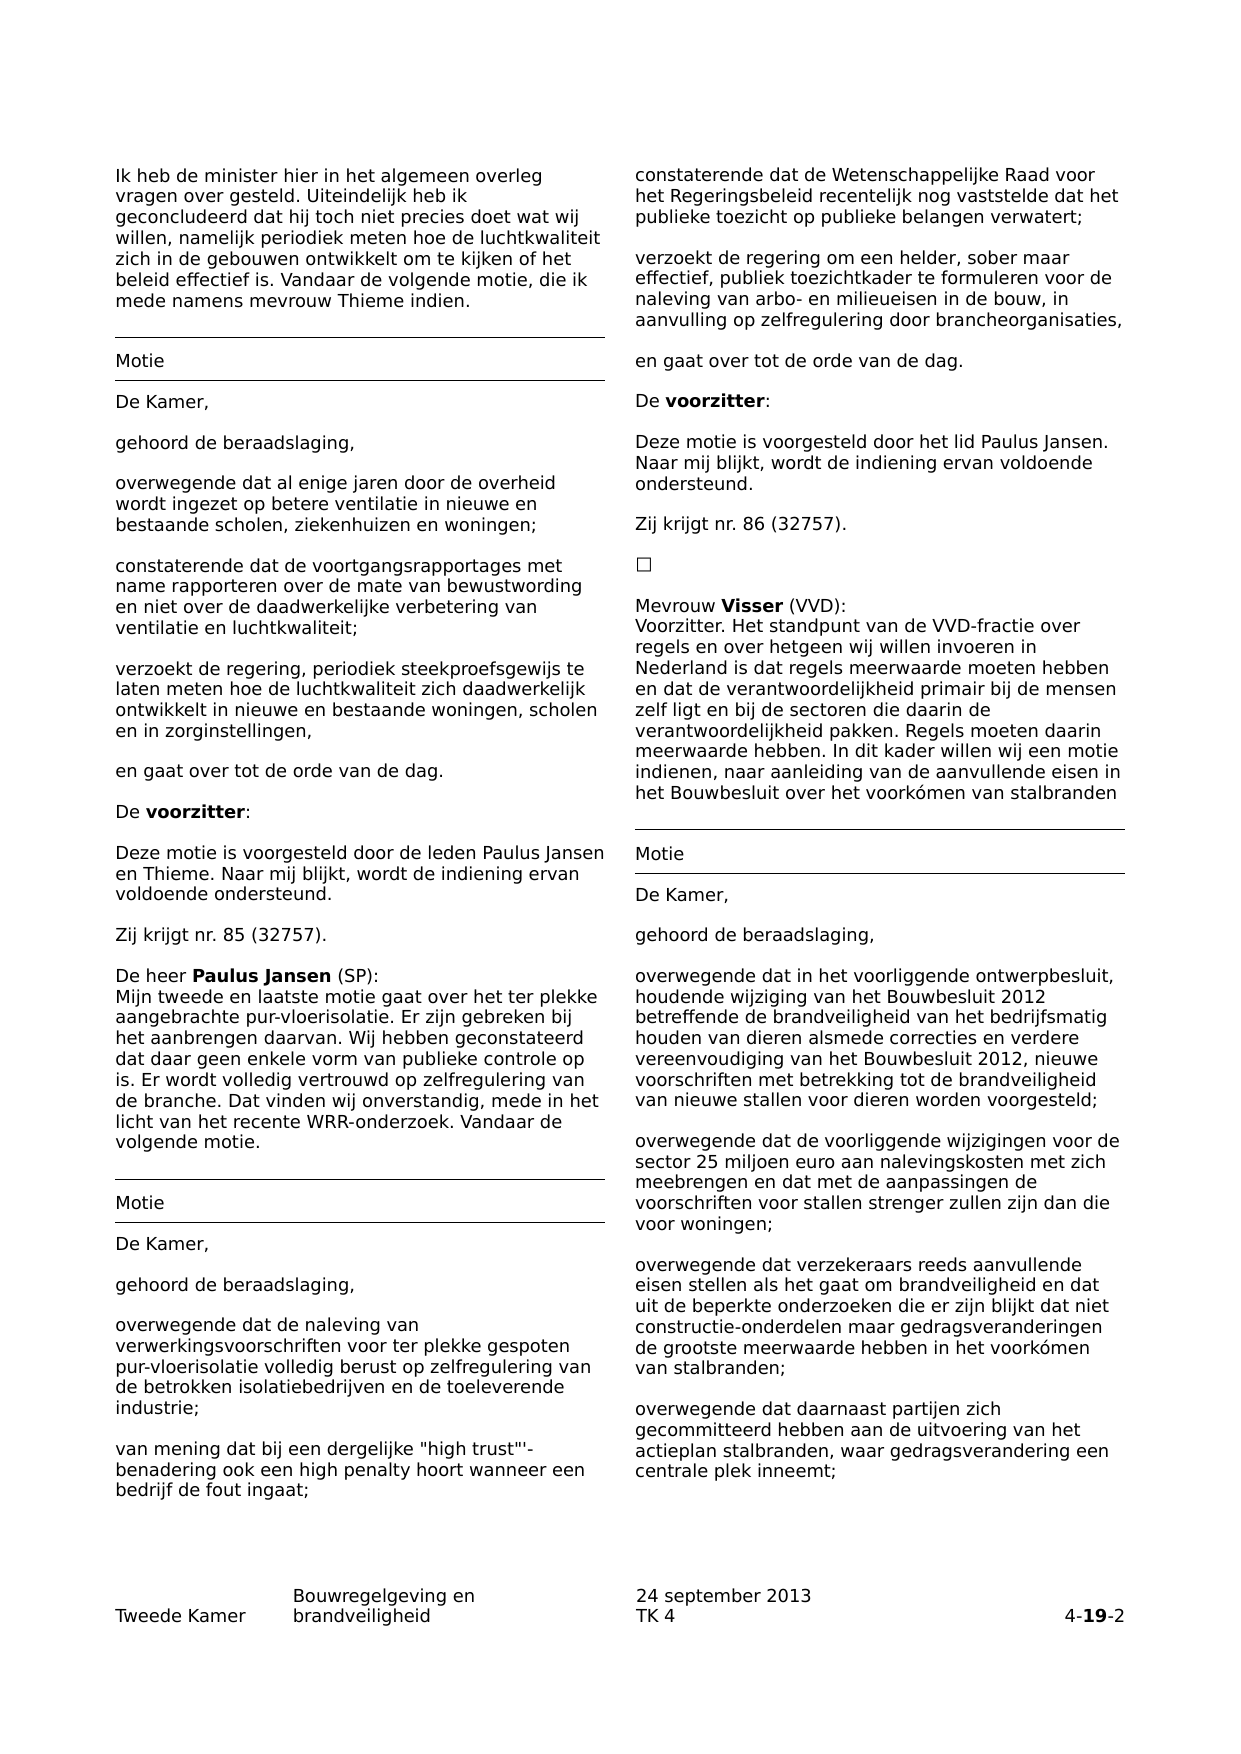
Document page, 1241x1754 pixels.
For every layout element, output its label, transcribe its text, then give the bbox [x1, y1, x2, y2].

text verzoekt de regering om een helder, sober maar effectief, publiek toezichtkader te formuleren voor de naleving van arbo- en milieueisen in de bouw, in aanvulling op zelfregulering door brancheorganisaties, [635, 247, 1125, 330]
text Motie [635, 844, 1125, 864]
text De voorzitter: [115, 802, 605, 823]
text De Kamer, [115, 392, 605, 412]
text overwegende dat daarnaast partijen zich gecommitteerd hebben aan de uitvoering van het actieplan stalbranden, waar gedragsverandering een centrale plek inneemt; [635, 1399, 1125, 1482]
text van mening dat bij een dergelijke "high trust"'-benadering ook een high penalty hoort wanneer een bedrijf de fout ingaat; [115, 1439, 605, 1501]
text Mevrouw Visser (VVD): [635, 596, 1125, 616]
text verzoekt de regering, periodiek steekproefsgewijs te laten meten hoe de luchtkwaliteit zich daadwerkelijk ontwikkelt in nieuwe en bestaande woningen, scholen en in zorginstellingen, [115, 658, 605, 741]
text Ik heb de minister hier in het algemeen overleg vragen over gesteld. Uiteindelijk heb ik geconcludeerd dat hij toch niet precies doet wat wij willen, namelijk periodiek meten hoe de luchtkwaliteit zich in de gebouwen ontwikkelt om te kijken of het beleid effectief is. Vandaar de volgende motie, die ik mede namens mevrouw Thieme indien. [115, 165, 605, 311]
text De voorzitter: [635, 391, 1125, 412]
text De Kamer, [635, 884, 1125, 905]
text Deze motie is voorgesteld door de leden Paulus Jansen en Thieme. Naar mij blijkt, wordt de indiening ervan voldoende ondersteund. [115, 843, 605, 905]
text overwegende dat de naleving van verwerkingsvoorschriften voor ter plekke gespoten pur-vloerisolatie volledig berust op zelfregulering van de betrokken isolatiebedrijven en de toeleverende industrie; [115, 1315, 605, 1419]
text Deze motie is voorgesteld door het lid Paulus Jansen. Naar mij blijkt, wordt de indiening ervan voldoende ondersteund. [635, 432, 1125, 494]
text Zij krijgt nr. 85 (32757). [115, 925, 605, 946]
text overwegende dat de voorliggende wijzigingen voor de sector 25 miljoen euro aan nalevingskosten met zich meebrengen en dat met de aanpassingen de voorschriften voor stallen strenger zullen zijn dan die voor woningen; [635, 1131, 1125, 1234]
text De heer Paulus Jansen (SP): [115, 966, 605, 986]
text overwegende dat al enige jaren door de overheid wordt ingezet op betere ventilatie in nieuwe en bestaande scholen, ziekenhuizen en woningen; [115, 473, 605, 535]
text constaterende dat de voortgangsrapportages met name rapporteren over de mate van bewustwording en niet over de daadwerkelijke verbetering van ventilatie en luchtkwaliteit; [115, 555, 605, 638]
text overwegende dat in het voorliggende ontwerpbesluit, houdende wijziging van het Bouwbesluit 2012 betreffende de brandveiligheid van het bedrijfsmatig houden van dieren alsmede correcties en verdere vereenvoudiging van het Bouwbesluit 2012, nieuwe voorschriften met betrekking tot de brandveiligheid van nieuwe stallen voor dieren worden voorgesteld; [635, 966, 1125, 1111]
text en gaat over tot de orde van de dag. [115, 761, 605, 782]
text en gaat over tot de orde van de dag. [635, 350, 1125, 371]
text Voorzitter. Het standpunt van de VVD-fractie over regels en over hetgeen wij willen invoeren in Nederland is dat regels meerwaarde moeten hebben en dat de verantwoordelijkheid primair bij de mensen zelf ligt en bij de sectoren die daarin de verantwoordelijkheid pakken. Regels moeten daarin meerwaarde hebben. In dit kader willen wij een motie indienen, naar aanleiding van de aanvullende eisen in het Bouwbesluit over het voorkómen van stalbranden [635, 616, 1125, 804]
text constaterende dat de Wetenschappelijke Raad voor het Regeringsbeleid recentelijk nog vaststelde dat het publieke toezicht op publieke belangen verwatert; [635, 165, 1125, 227]
text overwegende dat verzekeraars reeds aanvullende eisen stellen als het gaat om brandveiligheid en dat uit de beperkte onderzoeken die er zijn blijkt dat niet constructie-onderdelen maar gedragsveranderingen de grootste meerwaarde hebben in het voorkómen van stalbranden; [635, 1254, 1125, 1379]
text De Kamer, [115, 1234, 605, 1254]
text Zij krijgt nr. 86 (32757). [635, 514, 1125, 535]
text gehoord de beraadslaging, [115, 1274, 605, 1295]
text Mijn tweede en laatste motie gaat over het ter plekke aangebrachte pur-vloerisolatie. Er zijn gebreken bij het aanbrengen daarvan. Wij hebben geconstateerd dat daar geen enkele vorm van publieke controle op is. Er wordt volledig vertrouwd op zelfregulering van de branche. Dat vinden wij onverstandig, mede in het licht van het recente WRR-onderzoek. Vandaar de volgende motie. [115, 986, 605, 1153]
text gehoord de beraadslaging, [635, 925, 1125, 946]
text gehoord de beraadslaging, [115, 432, 605, 453]
text Motie [115, 351, 605, 372]
text ⬜ [635, 555, 1125, 576]
text Motie [115, 1193, 605, 1214]
